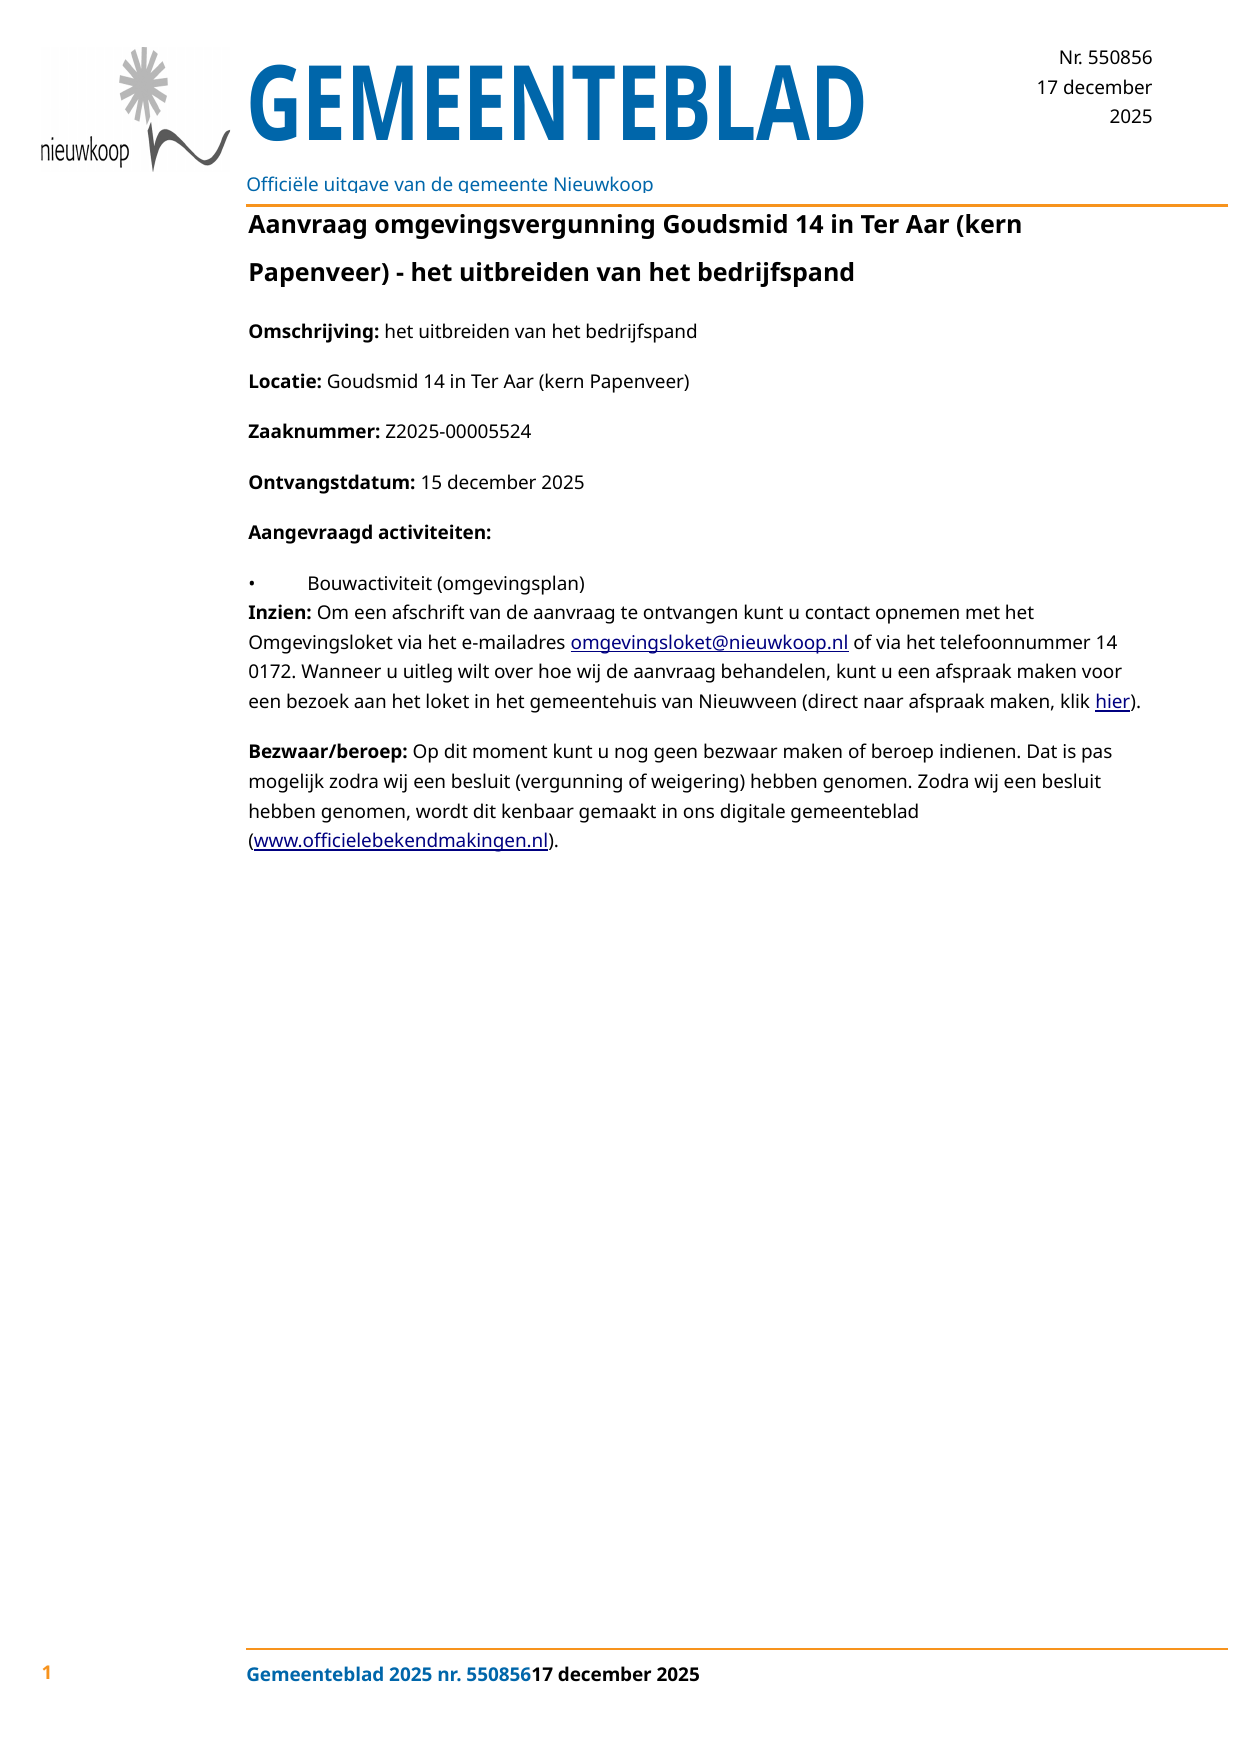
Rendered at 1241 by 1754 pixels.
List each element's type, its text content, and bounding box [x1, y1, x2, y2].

text Omschrijving: het uitbreiden van het bedrijfspand [248, 318, 1152, 344]
text Bezwaar/beroep: Op dit moment kunt u nog geen bezwaar maken of beroep indienen. Dat is pas mogelijk zodra wij een besluit (vergunning of weigering) hebben genomen. Zodra wij een besluit hebben genomen, wordt dit kenbaar gemaakt in ons digitale gemeenteblad (www.officielebekendmakingen.nl). [248, 739, 1152, 853]
text Aangevraagd activiteiten: [248, 519, 1152, 545]
text Zaaknummer: Z2025-00005524 [248, 419, 1152, 444]
picture [41, 47, 231, 172]
text Aanvraag omgevingsvergunning Goudsmid 14 in Ter Aar (kern Papenveer) - het uitbreiden van het bedrijfspand [248, 207, 1152, 288]
text Locatie: Goudsmid 14 in Ter Aar (kern Papenveer) [248, 368, 1152, 394]
text Inzien: Om een afschrift van de aanvraag te ontvangen kunt u contact opnemen met het Omgevingsloket via het e-mailadres omgevingsloket@nieuwkoop.nl of via het telefoonnummer 14 0172. Wanneer u uitleg wilt over hoe wij de aanvraag behandelen, kunt u een afspraak maken voor een bezoek aan het loket in het gemeentehuis van Nieuwveen (direct naar afspraak maken, klik hier). [248, 599, 1152, 714]
text Ontvangstdatum: 15 december 2025 [248, 469, 1152, 495]
list Bouwactiviteit (omgevingsplan) [248, 570, 1152, 596]
